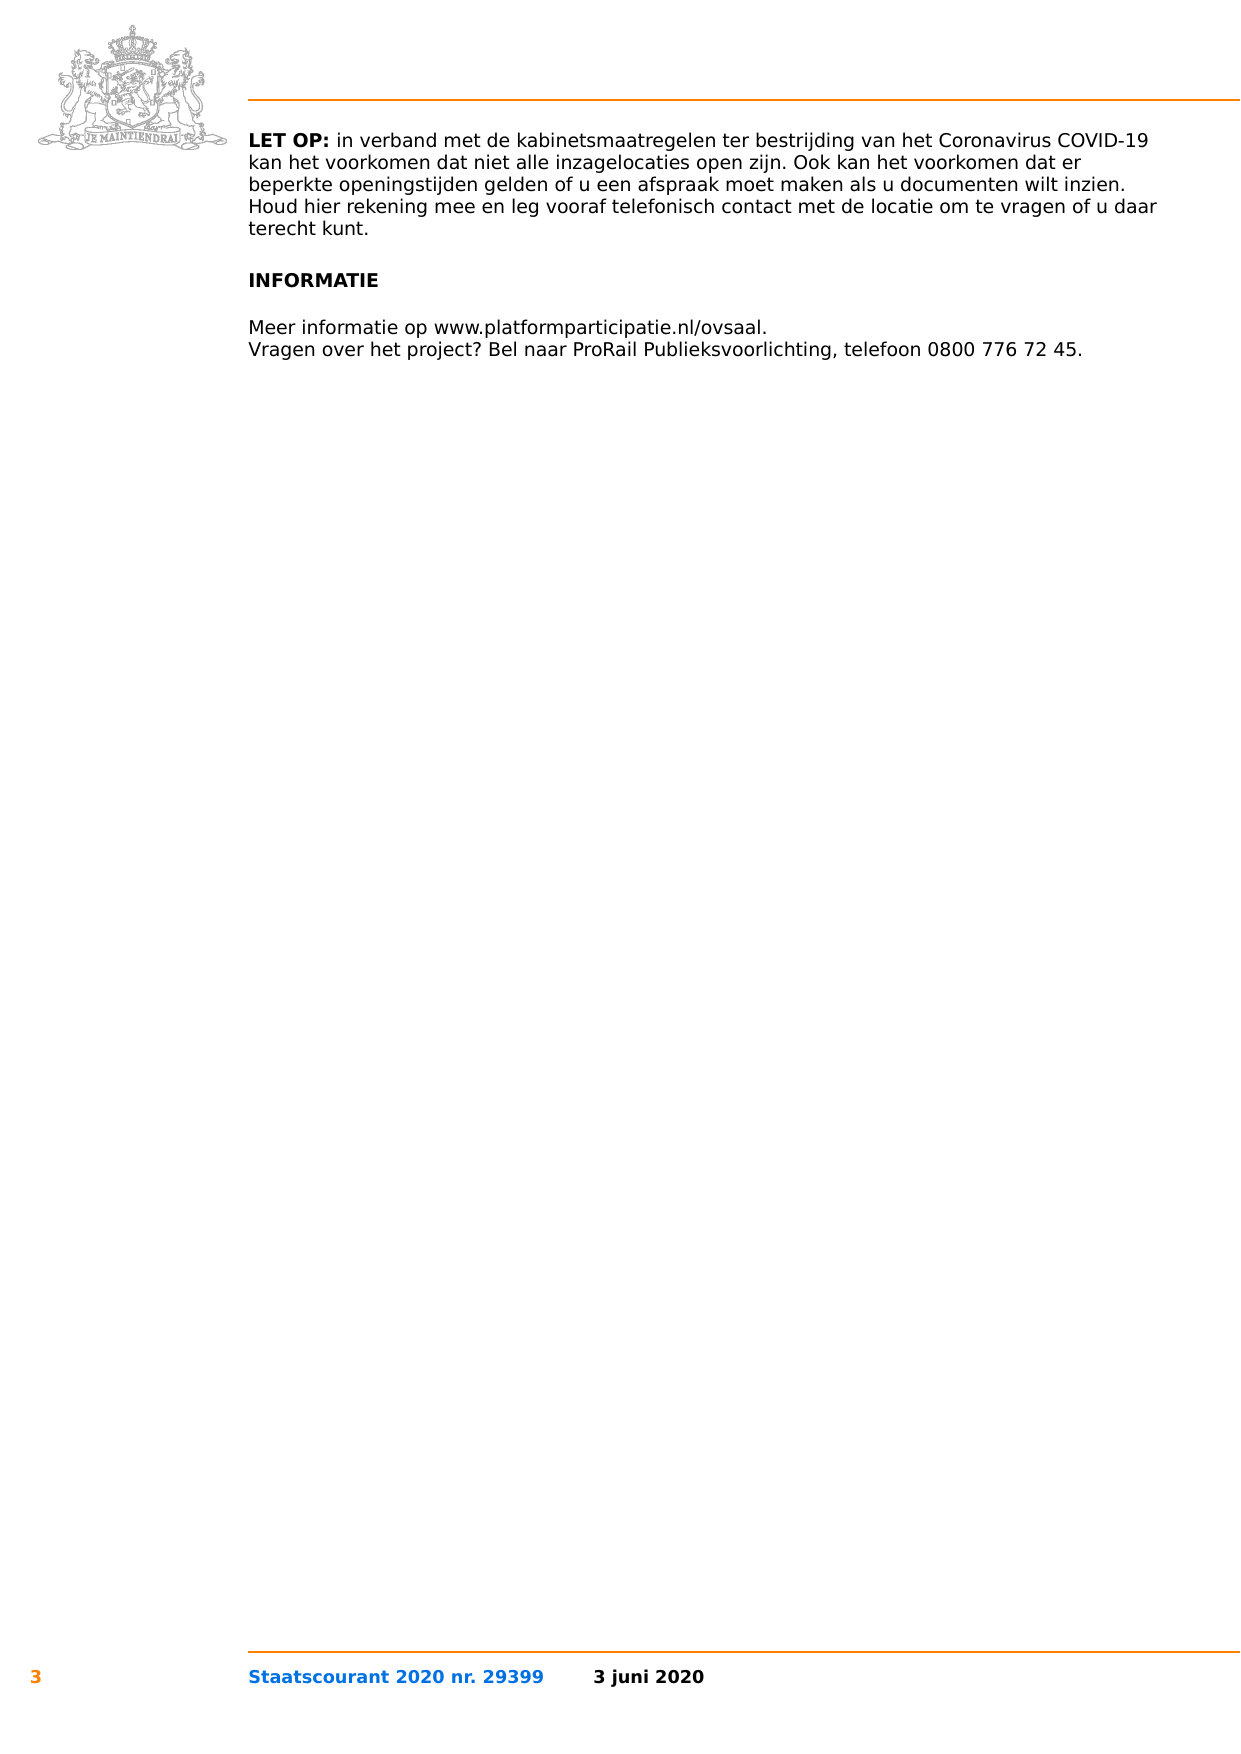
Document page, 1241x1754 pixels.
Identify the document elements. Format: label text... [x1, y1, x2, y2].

text LET OP: in verband met de kabinetsmaatregelen ter bestrijding van het Coronavirus COVID-19 kan het voorkomen dat niet alle inzagelocaties open zijn. Ook kan het voorkomen dat er beperkte openingstijden gelden of u een afspraak moet maken als u documenten wilt inzien. Houd hier rekening mee en leg vooraf telefonisch contact met de locatie om te vragen of u daar terecht kunt. [248, 130, 1163, 240]
text Vragen over het project? Bel naar ProRail Publieksvoorlichting, telefoon 0800 776 72 45. [248, 339, 1163, 361]
text Meer informatie op www.platformparticipatie.nl/ovsaal. [248, 317, 1163, 339]
subtitle INFORMATIE [248, 270, 1163, 292]
picture [38, 25, 227, 150]
